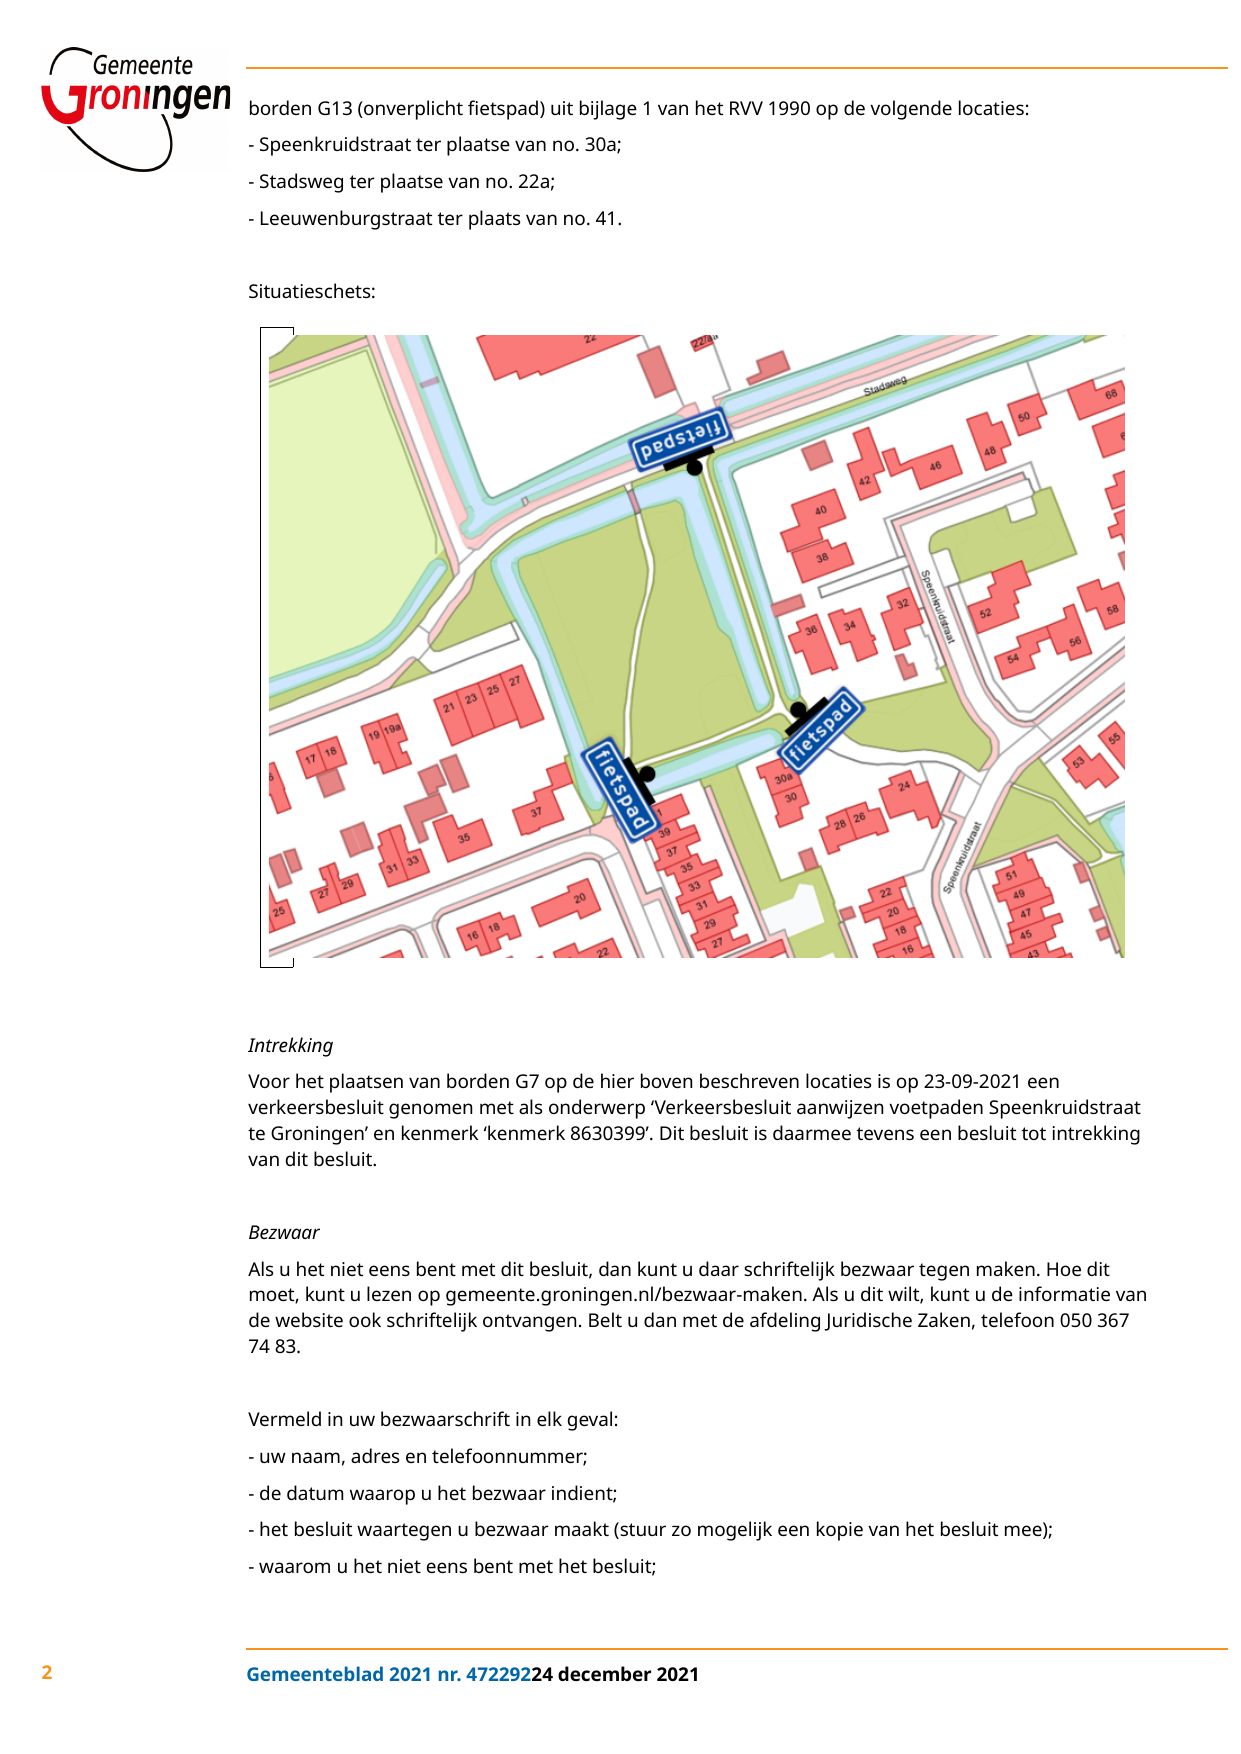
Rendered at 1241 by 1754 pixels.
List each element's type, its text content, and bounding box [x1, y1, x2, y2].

text Voor het plaatsen van borden G7 op de hier boven beschreven locaties is op 23-09-2021 een verkeersbesluit genomen met als onderwerp ‘Verkeersbesluit aanwijzen voetpaden Speenkruidstraat te Groningen’ en kenmerk ‘kenmerk 8630399’. Dit besluit is daarmee tevens een besluit tot intrekking van dit besluit. [248, 1069, 1152, 1172]
text - Speenkruidstraat ter plaatse van no. 30a; [248, 131, 1152, 157]
text borden G13 (onverplicht fietspad) uit bijlage 1 van het RVV 1990 op de volgende locaties: [248, 95, 1152, 121]
text - waarom u het niet eens bent met het besluit; [248, 1553, 1152, 1579]
text Vermeld in uw bezwaarschrift in elk geval: [248, 1406, 1152, 1432]
text Situatieschets: [248, 278, 1152, 304]
picture [41, 47, 231, 172]
text Bezwaar [248, 1219, 1152, 1245]
text - Leeuwenburgstraat ter plaats van no. 41. [248, 205, 1152, 231]
text Als u het niet eens bent met dit besluit, dan kunt u daar schriftelijk bezwaar tegen maken. Hoe dit moet, kunt u lezen op gemeente.groningen.nl/bezwaar-maken. Als u dit wilt, kunt u de informatie van de website ook schriftelijk ontvangen. Belt u dan met de afdeling Juridische Zaken, telefoon 050 367 74 83. [248, 1256, 1152, 1359]
text - Stadsweg ter plaatse van no. 22a; [248, 168, 1152, 194]
text - de datum waarop u het bezwaar indient; [248, 1480, 1152, 1506]
text Intrekking [248, 1032, 1152, 1058]
text - het besluit waartegen u bezwaar maakt (stuur zo mogelijk een kopie van het besluit mee); [248, 1516, 1152, 1542]
picture [268, 335, 1125, 958]
text - uw naam, adres en telefoonnummer; [248, 1443, 1152, 1469]
